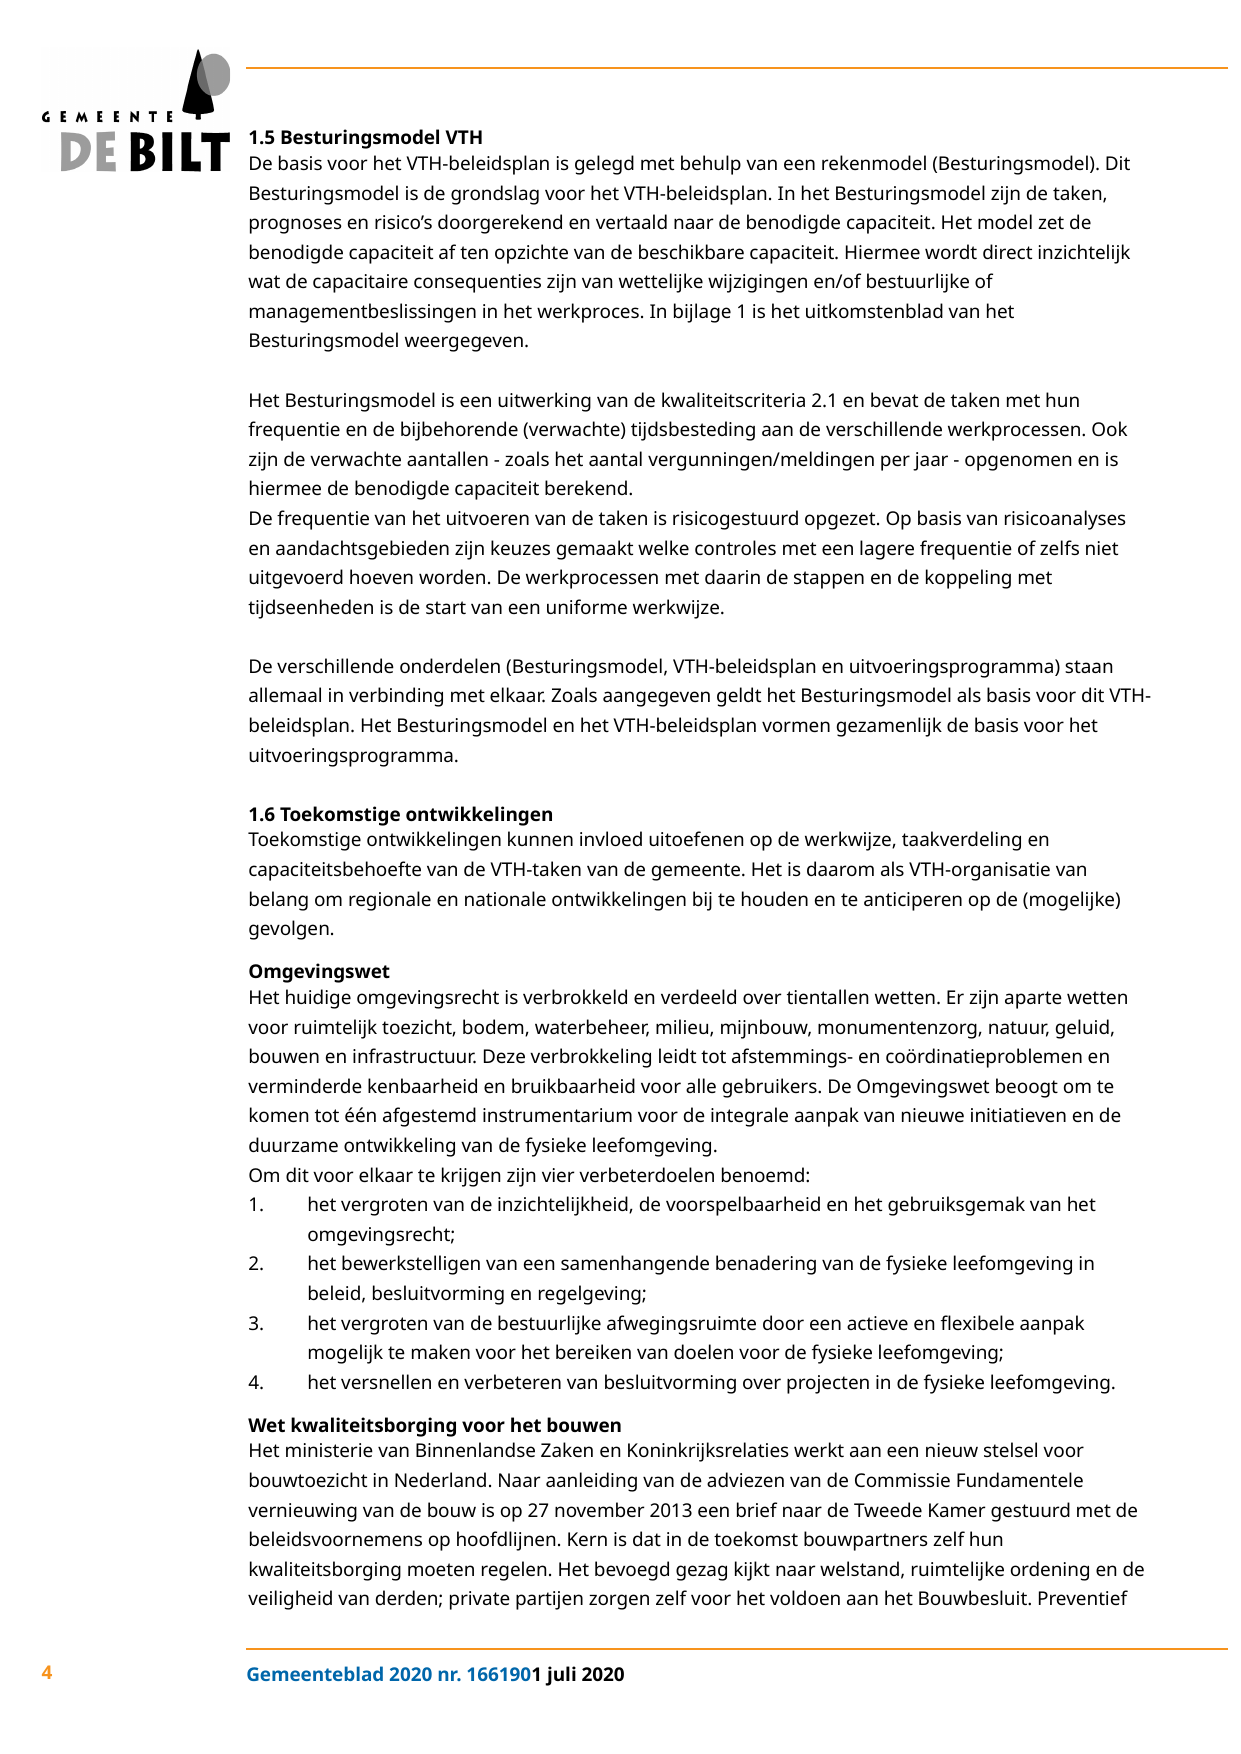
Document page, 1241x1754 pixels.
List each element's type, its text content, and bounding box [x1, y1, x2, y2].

text Toekomstige ontwikkelingen kunnen invloed uitoefenen op de werkwijze, taakverdeling en capaciteitsbehoefte van de VTH-taken van de gemeente. Het is daarom als VTH-organisatie van belang om regionale en nationale ontwikkelingen bij te houden en te anticiperen op de (mogelijke) gevolgen. [248, 827, 1152, 941]
text 1.6 Toekomstige ontwikkelingen [248, 801, 1152, 827]
text Om dit voor elkaar te krijgen zijn vier verbeterdoelen benoemd: [248, 1162, 1152, 1187]
text 1.5 Besturingsmodel VTH [248, 124, 1152, 150]
text De frequentie van het uitvoeren van de taken is risicogestuurd opgezet. Op basis van risicoanalyses en aandachtsgebieden zijn keuzes gemaakt welke controles met een lagere frequentie of zelfs niet uitgevoerd hoeven worden. De werkprocessen met daarin de stappen en de koppeling met tijdseenheden is de start van een uniforme werkwijze. [248, 505, 1152, 619]
text Het ministerie van Binnenlandse Zaken en Koninkrijksrelaties werkt aan een nieuw stelsel voor bouwtoezicht in Nederland. Naar aanleiding van de adviezen van de Commissie Fundamentele vernieuwing van de bouw is op 27 november 2013 een brief naar de Tweede Kamer gestuurd met de beleidsvoornemens op hoofdlijnen. Kern is dat in de toekomst bouwpartners zelf hun kwaliteitsborging moeten regelen. Het bevoegd gezag kijkt naar welstand, ruimtelijke ordening en de veiligheid van derden; private partijen zorgen zelf voor het voldoen aan het Bouwbesluit. Preventief [248, 1438, 1152, 1611]
text Omgevingswet [248, 958, 1152, 984]
list het versnellen en verbeteren van besluitvorming over projecten in de fysieke leefomgeving. [248, 1369, 1152, 1394]
list het bewerkstelligen van een samenhangende benadering van de fysieke leefomgeving in beleid, besluitvorming en regelgeving; [248, 1251, 1152, 1306]
text Het Besturingsmodel is een uitwerking van de kwaliteitscriteria 2.1 en bevat de taken met hun frequentie en de bijbehorende (verwachte) tijdsbesteding aan de verschillende werkprocessen. Ook zijn de verwachte aantallen - zoals het aantal vergunningen/meldingen per jaar - opgenomen en is hiermee de benodigde capaciteit berekend. [248, 387, 1152, 501]
text Wet kwaliteitsborging voor het bouwen [248, 1412, 1152, 1438]
list het vergroten van de inzichtelijkheid, de voorspelbaarheid en het gebruiksgemak van het omgevingsrecht; [248, 1191, 1152, 1247]
text De basis voor het VTH-beleidsplan is gelegd met behulp van een rekenmodel (Besturingsmodel). Dit Besturingsmodel is de grondslag voor het VTH-beleidsplan. In het Besturingsmodel zijn de taken, prognoses en risico’s doorgerekend en vertaald naar de benodigde capaciteit. Het model zet de benodigde capaciteit af ten opzichte van de beschikbare capaciteit. Hiermee wordt direct inzichtelijk wat de capacitaire consequenties zijn van wettelijke wijzigingen en/of bestuurlijke of managementbeslissingen in het werkproces. In bijlage 1 is het uitkomstenblad van het Besturingsmodel weergegeven. [248, 150, 1152, 353]
list het vergroten van de bestuurlijke afwegingsruimte door een actieve en flexibele aanpak mogelijk te maken voor het bereiken van doelen voor de fysieke leefomgeving; [248, 1310, 1152, 1365]
picture [41, 47, 231, 172]
text Het huidige omgevingsrecht is verbrokkeld en verdeeld over tientallen wetten. Er zijn aparte wetten voor ruimtelijk toezicht, bodem, waterbeheer, milieu, mijnbouw, monumentenzorg, natuur, geluid, bouwen en infrastructuur. Deze verbrokkeling leidt tot afstemmings- en coördinatieproblemen en verminderde kenbaarheid en bruikbaarheid voor alle gebruikers. De Omgevingswet beoogt om te komen tot één afgestemd instrumentarium voor de integrale aanpak van nieuwe initiatieven en de duurzame ontwikkeling van de fysieke leefomgeving. [248, 984, 1152, 1158]
text De verschillende onderdelen (Besturingsmodel, VTH-beleidsplan en uitvoeringsprogramma) staan allemaal in verbinding met elkaar. Zoals aangegeven geldt het Besturingsmodel als basis voor dit VTH-beleidsplan. Het Besturingsmodel en het VTH-beleidsplan vormen gezamenlijk de basis voor het uitvoeringsprogramma. [248, 653, 1152, 767]
